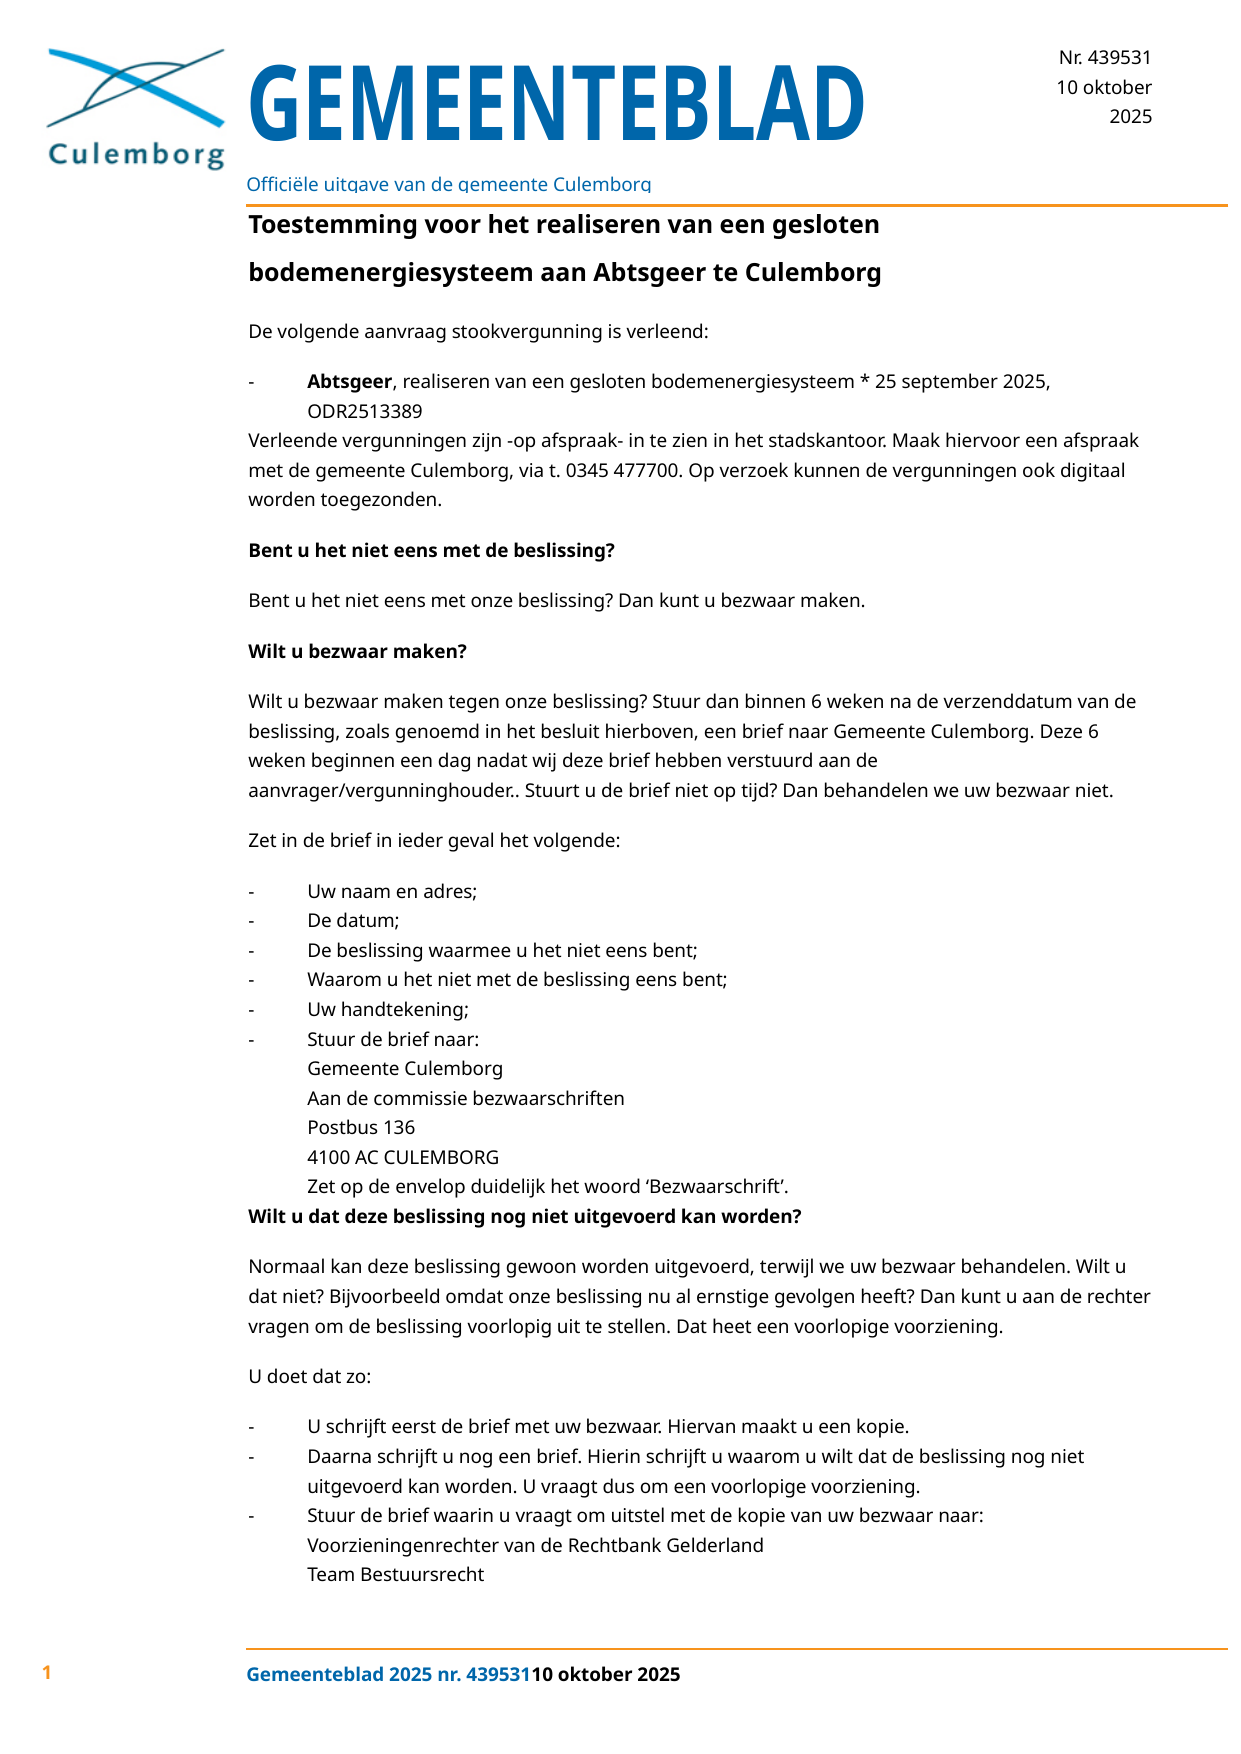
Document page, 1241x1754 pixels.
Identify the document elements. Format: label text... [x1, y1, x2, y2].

list Team Bestuursrecht [248, 1562, 1152, 1587]
list U schrijft eerst de brief met uw bezwaar. Hiervan maakt u een kopie. [248, 1414, 1152, 1439]
list Voorzieningenrechter van de Rechtbank Gelderland [248, 1532, 1152, 1558]
text Bent u het niet eens met de beslissing? [248, 537, 1152, 563]
picture [41, 47, 231, 172]
list Waarom u het niet met de beslissing eens bent; [248, 967, 1152, 992]
list Stuur de brief naar: [248, 1026, 1152, 1052]
list Gemeente Culemborg [248, 1055, 1152, 1081]
text Wilt u bezwaar maken tegen onze beslissing? Stuur dan binnen 6 weken na de verzenddatum van de beslissing, zoals genoemd in het besluit hierboven, een brief naar Gemeente Culemborg. Deze 6 weken beginnen een dag nadat wij deze brief hebben verstuurd aan de aanvrager/vergunninghouder.. Stuurt u de brief niet op tijd? Dan behandelen we uw bezwaar niet. [248, 688, 1152, 803]
list Postbus 136 [248, 1114, 1152, 1140]
list Abtsgeer, realiseren van een gesloten bodemenergiesysteem * 25 september 2025, ODR2513389 [248, 368, 1152, 424]
text De volgende aanvraag stookvergunning is verleend: [248, 318, 1152, 344]
text Wilt u bezwaar maken? [248, 638, 1152, 664]
text U doet dat zo: [248, 1363, 1152, 1389]
list Aan de commissie bezwaarschriften [248, 1085, 1152, 1111]
list 4100 AC CULEMBORG [248, 1144, 1152, 1170]
text Bent u het niet eens met onze beslissing? Dan kunt u bezwaar maken. [248, 587, 1152, 613]
text Normaal kan deze beslissing gewoon worden uitgevoerd, terwijl we uw bezwaar behandelen. Wilt u dat niet? Bijvoorbeeld omdat onze beslissing nu al ernstige gevolgen heeft? Dan kunt u aan de rechter vragen om de beslissing voorlopig uit te stellen. Dat heet een voorlopige voorziening. [248, 1254, 1152, 1339]
list Stuur de brief waarin u vraagt om uitstel met de kopie van uw bezwaar naar: [248, 1502, 1152, 1528]
list De beslissing waarmee u het niet eens bent; [248, 937, 1152, 963]
text Wilt u dat deze beslissing nog niet uitgevoerd kan worden? [248, 1203, 1152, 1229]
text Toestemming voor het realiseren van een gesloten bodemenergiesysteem aan Abtsgeer te Culemborg [248, 207, 1152, 288]
list Uw naam en adres; [248, 878, 1152, 904]
text Verleende vergunningen zijn -op afspraak- in te zien in het stadskantoor. Maak hiervoor een afspraak met de gemeente Culemborg, via t. 0345 477700. Op verzoek kunnen de vergunningen ook digitaal worden toegezonden. [248, 427, 1152, 512]
list Uw handtekening; [248, 996, 1152, 1022]
list De datum; [248, 907, 1152, 933]
list Daarna schrijft u nog een brief. Hierin schrijft u waarom u wilt dat de beslissing nog niet uitgevoerd kan worden. U vraagt dus om een voorlopige voorziening. [248, 1443, 1152, 1499]
text Zet in de brief in ieder geval het volgende: [248, 827, 1152, 853]
list Zet op de envelop duidelijk het woord ‘Bezwaarschrift’. [248, 1174, 1152, 1199]
